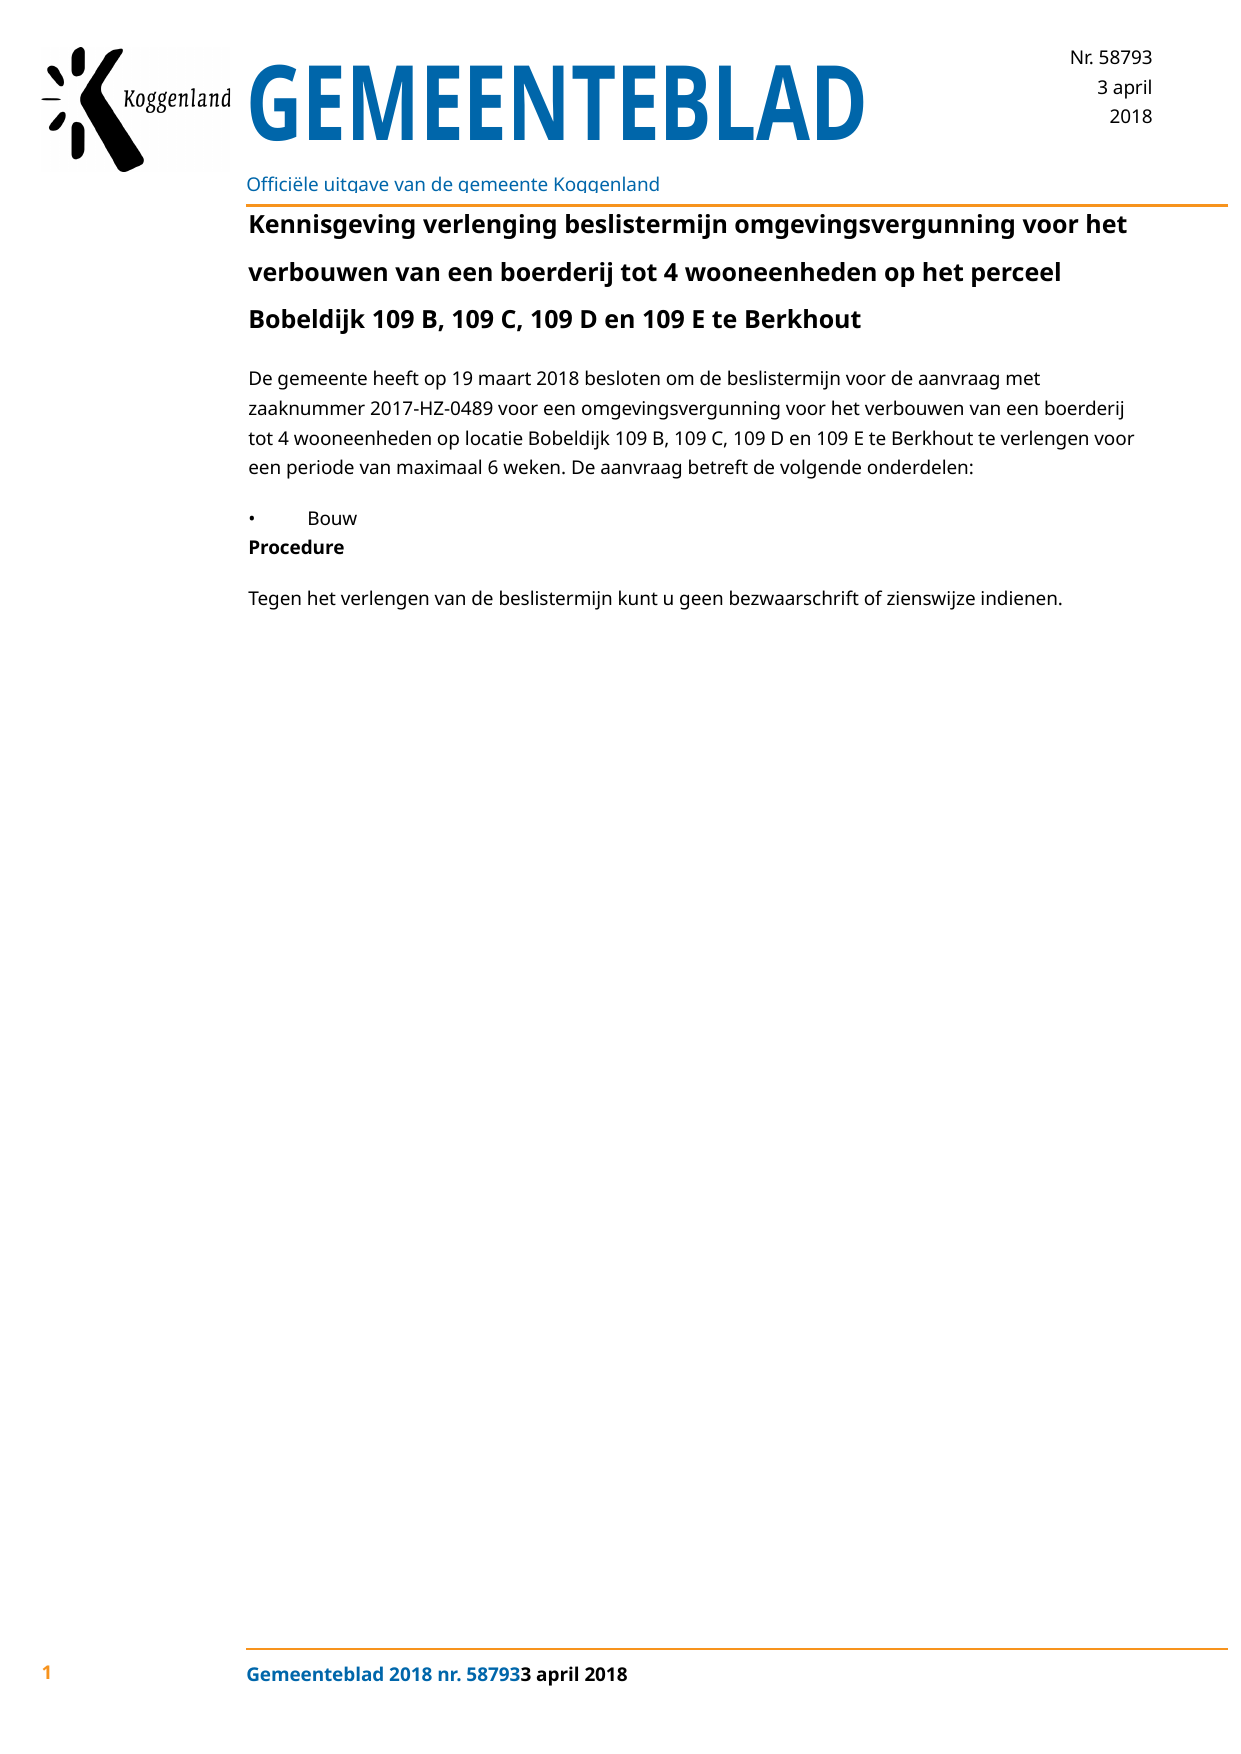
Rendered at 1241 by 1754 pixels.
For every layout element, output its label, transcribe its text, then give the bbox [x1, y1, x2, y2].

list Bouw [248, 505, 1152, 530]
picture [41, 47, 231, 172]
text Kennisgeving verlenging beslistermijn omgevingsvergunning voor het verbouwen van een boerderij tot 4 wooneenheden op het perceel Bobeldijk 109 B, 109 C, 109 D en 109 E te Berkhout [248, 207, 1152, 336]
text Tegen het verlengen van de beslistermijn kunt u geen bezwaarschrift of zienswijze indienen. [248, 585, 1152, 610]
text Procedure [248, 534, 1152, 560]
text De gemeente heeft op 19 maart 2018 besloten om de beslistermijn voor de aanvraag met zaaknummer 2017-HZ-0489 voor een omgevingsvergunning voor het verbouwen van een boerderij tot 4 wooneenheden op locatie Bobeldijk 109 B, 109 C, 109 D en 109 E te Berkhout te verlengen voor een periode van maximaal 6 weken. De aanvraag betreft de volgende onderdelen: [248, 366, 1152, 480]
